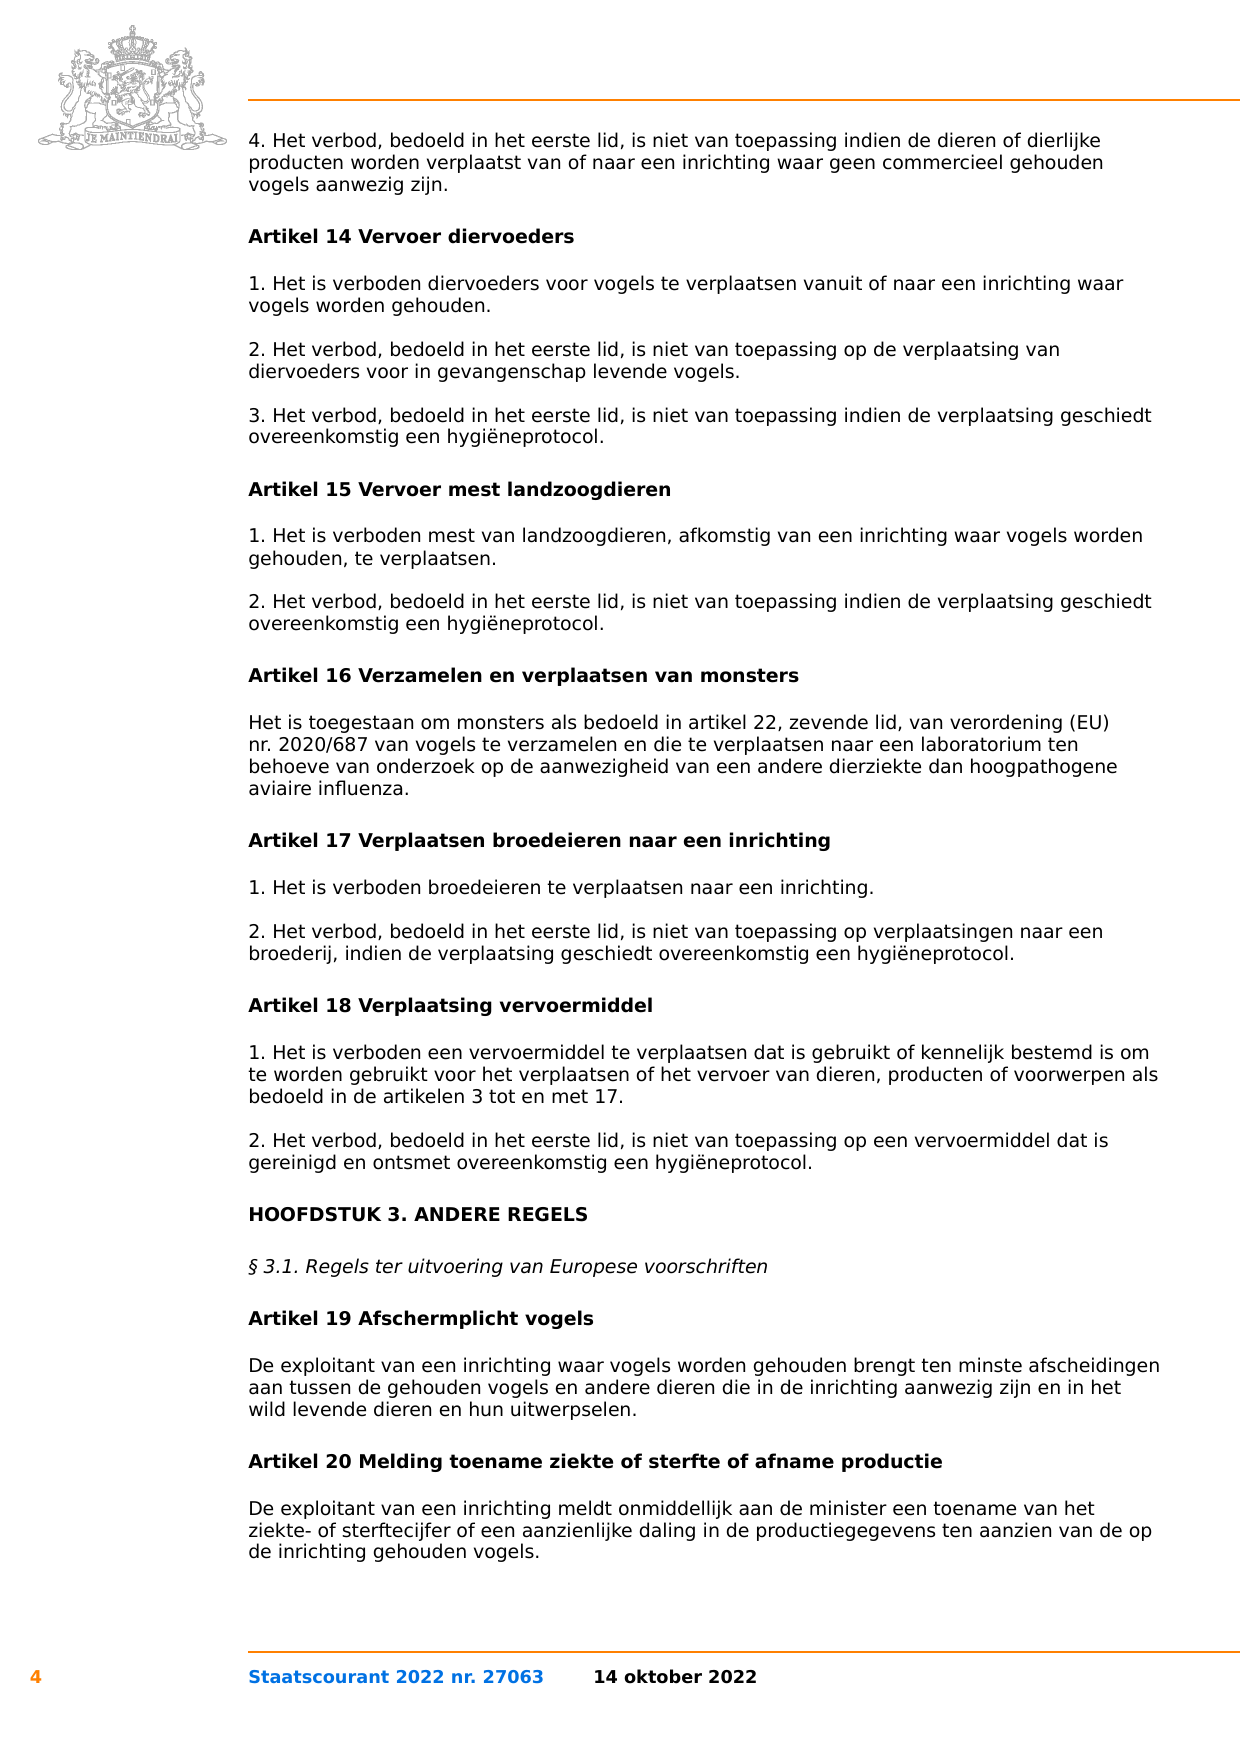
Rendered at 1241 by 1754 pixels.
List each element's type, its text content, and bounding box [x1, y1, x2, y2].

text 1. Het is verboden mest van landzoogdieren, afkomstig van een inrichting waar vogels worden gehouden, te verplaatsen. [248, 525, 1163, 569]
text De exploitant van een inrichting waar vogels worden gehouden brengt ten minste afscheidingen aan tussen de gehouden vogels en andere dieren die in de inrichting aanwezig zijn en in het wild levende dieren en hun uitwerpselen. [248, 1354, 1163, 1421]
picture [38, 25, 227, 150]
subtitle Artikel 19 Afschermplicht vogels [248, 1308, 1163, 1329]
text 1. Het is verboden broedeieren te verplaatsen naar een inrichting. [248, 877, 1163, 899]
text 4. Het verbod, bedoeld in het eerste lid, is niet van toepassing indien de dieren of dierlijke producten worden verplaatst van of naar een inrichting waar geen commercieel gehouden vogels aanwezig zijn. [248, 130, 1163, 196]
subtitle Artikel 15 Vervoer mest landzoogdieren [248, 478, 1163, 500]
text 2. Het verbod, bedoeld in het eerste lid, is niet van toepassing op de verplaatsing van diervoeders voor in gevangenschap levende vogels. [248, 339, 1163, 383]
text 1. Het is verboden diervoeders voor vogels te verplaatsen vanuit of naar een inrichting waar vogels worden gehouden. [248, 273, 1163, 317]
subtitle § 3.1. Regels ter uitvoering van Europese voorschriften [248, 1256, 1163, 1278]
text 1. Het is verboden een vervoermiddel te verplaatsen dat is gebruikt of kennelijk bestemd is om te worden gebruikt voor het verplaatsen of het vervoer van dieren, producten of voorwerpen als bedoeld in de artikelen 3 tot en met 17. [248, 1042, 1163, 1108]
text 3. Het verbod, bedoeld in het eerste lid, is niet van toepassing indien de verplaatsing geschiedt overeenkomstig een hygiëneprotocol. [248, 404, 1163, 448]
subtitle Artikel 16 Verzamelen en verplaatsen van monsters [248, 665, 1163, 687]
text 2. Het verbod, bedoeld in het eerste lid, is niet van toepassing op een vervoermiddel dat is gereinigd en ontsmet overeenkomstig een hygiëneprotocol. [248, 1130, 1163, 1174]
subtitle Artikel 17 Verplaatsen broedeieren naar een inrichting [248, 830, 1163, 852]
text 2. Het verbod, bedoeld in het eerste lid, is niet van toepassing op verplaatsingen naar een broederij, indien de verplaatsing geschiedt overeenkomstig een hygiëneprotocol. [248, 921, 1163, 965]
subtitle Artikel 18 Verplaatsing vervoermiddel [248, 995, 1163, 1017]
text De exploitant van een inrichting meldt onmiddellijk aan de minister een toename van het ziekte- of sterftecijfer of een aanzienlijke daling in de productiegegevens ten aanzien van de op de inrichting gehouden vogels. [248, 1497, 1163, 1563]
subtitle HOOFDSTUK 3. ANDERE REGELS [248, 1204, 1163, 1226]
text 2. Het verbod, bedoeld in het eerste lid, is niet van toepassing indien de verplaatsing geschiedt overeenkomstig een hygiëneprotocol. [248, 591, 1163, 635]
subtitle Artikel 14 Vervoer diervoeders [248, 226, 1163, 248]
text Het is toegestaan om monsters als bedoeld in artikel 22, zevende lid, van verordening (EU) nr. 2020/687 van vogels te verzamelen en die te verplaatsen naar een laboratorium ten behoeve van onderzoek op de aanwezigheid van een andere dierziekte dan hoogpathogene aviaire influenza. [248, 712, 1163, 800]
subtitle Artikel 20 Melding toename ziekte of sterfte of afname productie [248, 1451, 1163, 1472]
